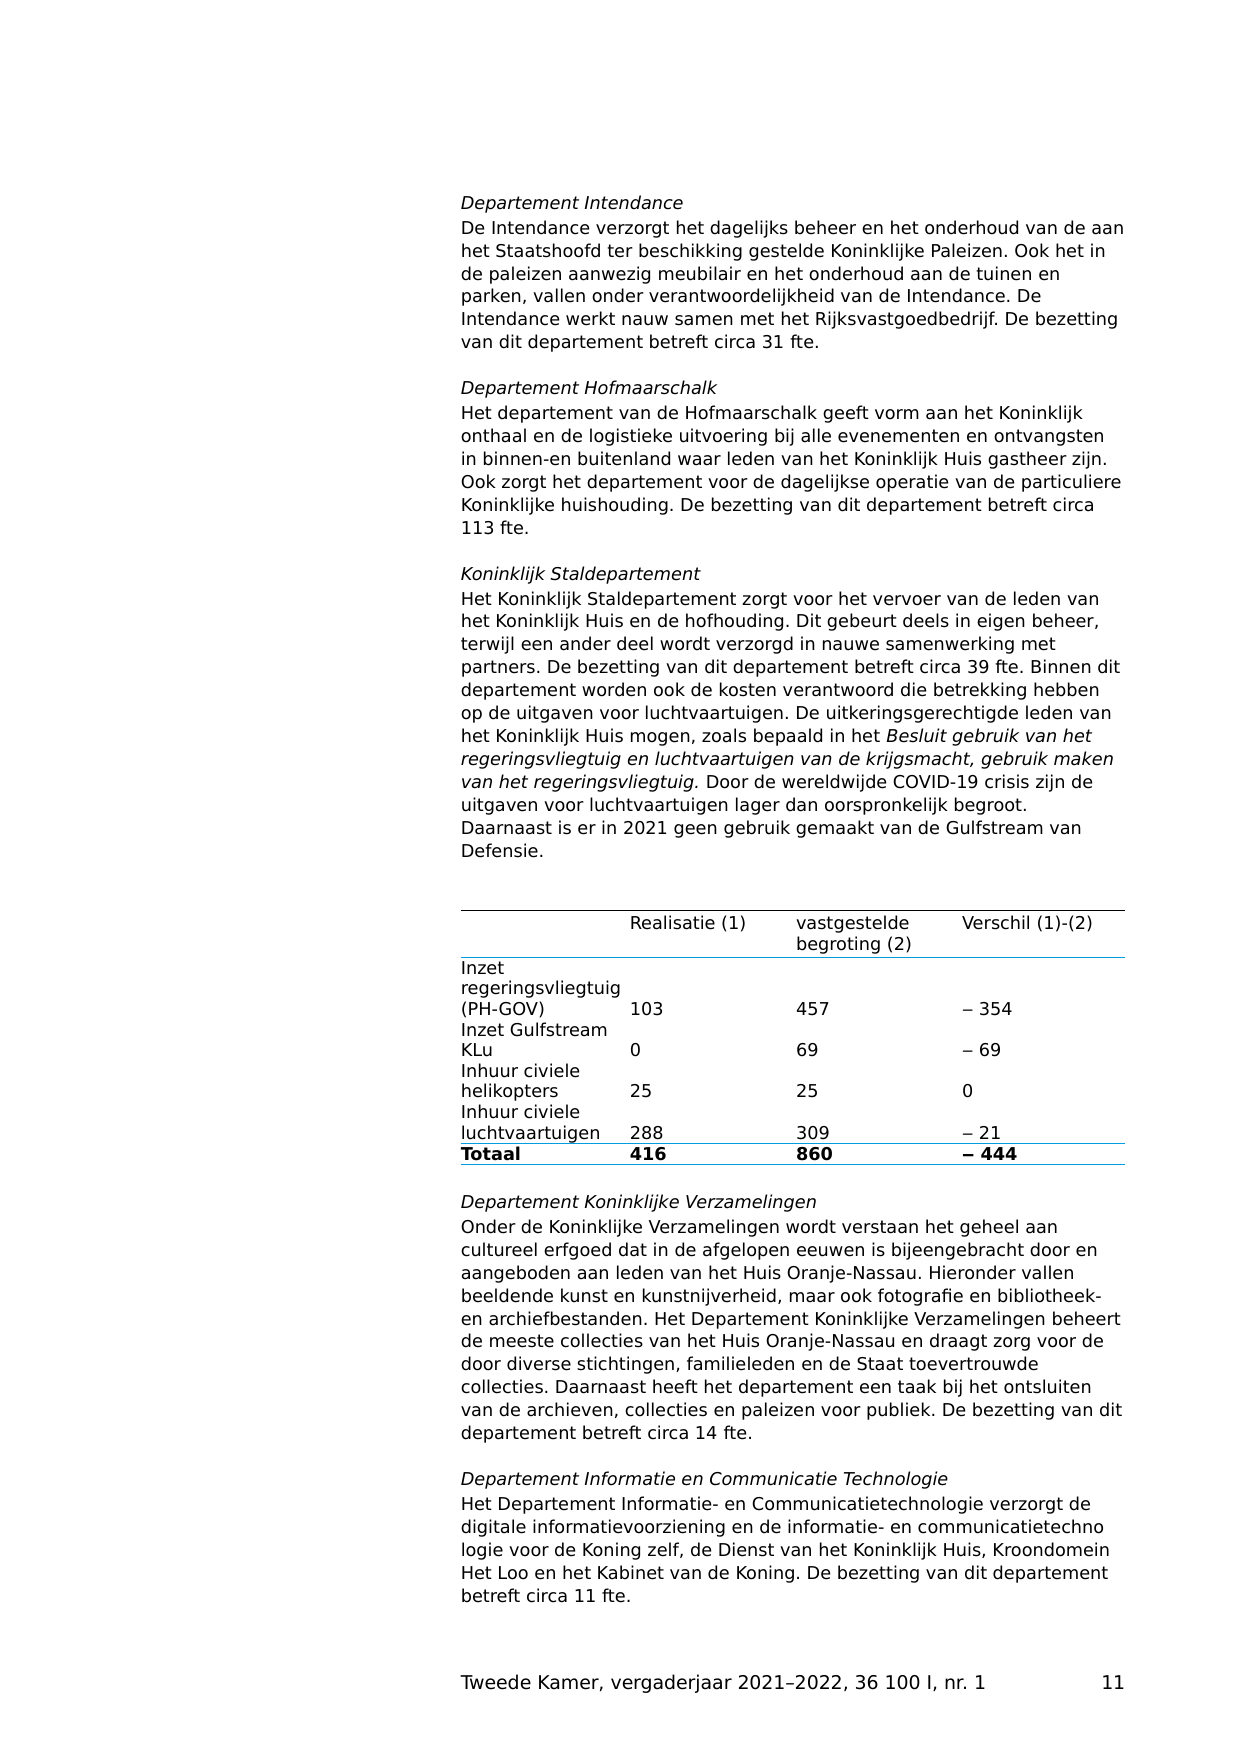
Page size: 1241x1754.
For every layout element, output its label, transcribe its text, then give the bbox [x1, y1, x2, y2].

table_cell 0 [627, 1020, 793, 1061]
table_cell ‒ 21 [959, 1102, 1125, 1143]
table_cell vastgestelde begroting (2) [793, 911, 959, 957]
table_cell 25 [793, 1061, 959, 1102]
text De Intendance verzorgt het dagelijks beheer en het onderhoud van de aan het Staatshoofd ter beschikking gestelde Koninklijke Paleizen. Ook het in de paleizen aanwezig meubilair en het onderhoud aan de tuinen en parken, vallen onder verantwoordelijkheid van de Intendance. De Intendance werkt nauw samen met het Rijksvastgoedbedrijf. De bezetting van dit departement betreft circa 31 fte. [461, 216, 1125, 353]
text Departement Intendance [461, 191, 1125, 214]
text Het Koninklijk Staldepartement zorgt voor het vervoer van de leden van het Koninklijk Huis en de hofhouding. Dit gebeurt deels in eigen beheer, terwijl een ander deel wordt verzorgd in nauwe samenwerking met partners. De bezetting van dit departement betreft circa 39 fte. Binnen dit departement worden ook de kosten verantwoord die betrekking hebben op de uitgaven voor luchtvaartuigen. De uitkeringsgerechtigde leden van het Koninklijk Huis mogen, zoals bepaald in het Besluit gebruik van het regeringsvliegtuig en luchtvaartuigen van de krijgsmacht, gebruik maken van het regeringsvliegtuig. Door de wereldwijde COVID-19 crisis zijn de uitgaven voor luchtvaartuigen lager dan oorspronkelijk begroot. Daarnaast is er in 2021 geen gebruik gemaakt van de Gulfstream van Defensie. [461, 587, 1125, 862]
text Onder de Koninklijke Verzamelingen wordt verstaan het geheel aan cultureel erfgoed dat in de afgelopen eeuwen is bijeengebracht door en aangeboden aan leden van het Huis Oranje-Nassau. Hieronder vallen beeldende kunst en kunstnijverheid, maar ook fotografie en bibliotheek- en archiefbestanden. Het Departement Koninklijke Verzamelingen beheert de meeste collecties van het Huis Oranje-Nassau en draagt zorg voor de door diverse stichtingen, familieleden en de Staat toevertrouwde collecties. Daarnaast heeft het departement een taak bij het ontsluiten van de archieven, collecties en paleizen voor publiek. De bezetting van dit departement betreft circa 14 fte. [461, 1215, 1125, 1444]
table_cell Inzet Gulfstream KLu [461, 1020, 627, 1061]
table_cell 309 [793, 1102, 959, 1143]
table_cell [461, 911, 627, 957]
table_cell 288 [627, 1102, 793, 1143]
text Koninklijk Staldepartement [461, 562, 1125, 584]
table_cell 860 [793, 1144, 959, 1164]
table_cell Inzet regeringsvliegtuig (PH-GOV) [461, 958, 627, 1019]
table_cell 416 [627, 1144, 793, 1164]
table_cell Inhuur civiele helikopters [461, 1061, 627, 1102]
table_cell 0 [959, 1061, 1125, 1102]
table_cell ‒ 444 [959, 1144, 1125, 1164]
table_cell Totaal [461, 1144, 627, 1164]
text Het Departement Informatie- en Communicatietechnologie verzorgt de digitale informatievoorziening en de informatie- en communicatietechno logie voor de Koning zelf, de Dienst van het Koninklijk Huis, Kroondomein Het Loo en het Kabinet van de Koning. De bezetting van dit departement betreft circa 11 fte. [461, 1492, 1125, 1607]
table_cell Inhuur civiele luchtvaartuigen [461, 1102, 627, 1143]
text Departement Hofmaarschalk [461, 376, 1125, 399]
table_cell Realisatie (1) [627, 911, 793, 957]
table_cell Verschil (1)-(2) [959, 911, 1125, 957]
table_header Tabel 5 Uitgaven voor luchtvaartuigen 2021 (bedragen x € 1.000) [461, 885, 1125, 909]
table_cell 69 [793, 1020, 959, 1061]
table_cell 103 [627, 958, 793, 1019]
table_cell 457 [793, 958, 959, 1019]
table_cell 25 [627, 1061, 793, 1102]
text Het departement van de Hofmaarschalk geeft vorm aan het Koninklijk onthaal en de logistieke uitvoering bij alle evenementen en ontvangsten in binnen-en buitenland waar leden van het Koninklijk Huis gastheer zijn. Ook zorgt het departement voor de dagelijkse operatie van de particuliere Koninklijke huishouding. De bezetting van dit departement betreft circa 113 fte. [461, 401, 1125, 539]
table_cell ‒ 69 [959, 1020, 1125, 1061]
table_cell ‒ 354 [959, 958, 1125, 1019]
text Departement Informatie en Communicatie Technologie [461, 1467, 1125, 1490]
text Departement Koninklijke Verzamelingen [461, 1190, 1125, 1213]
